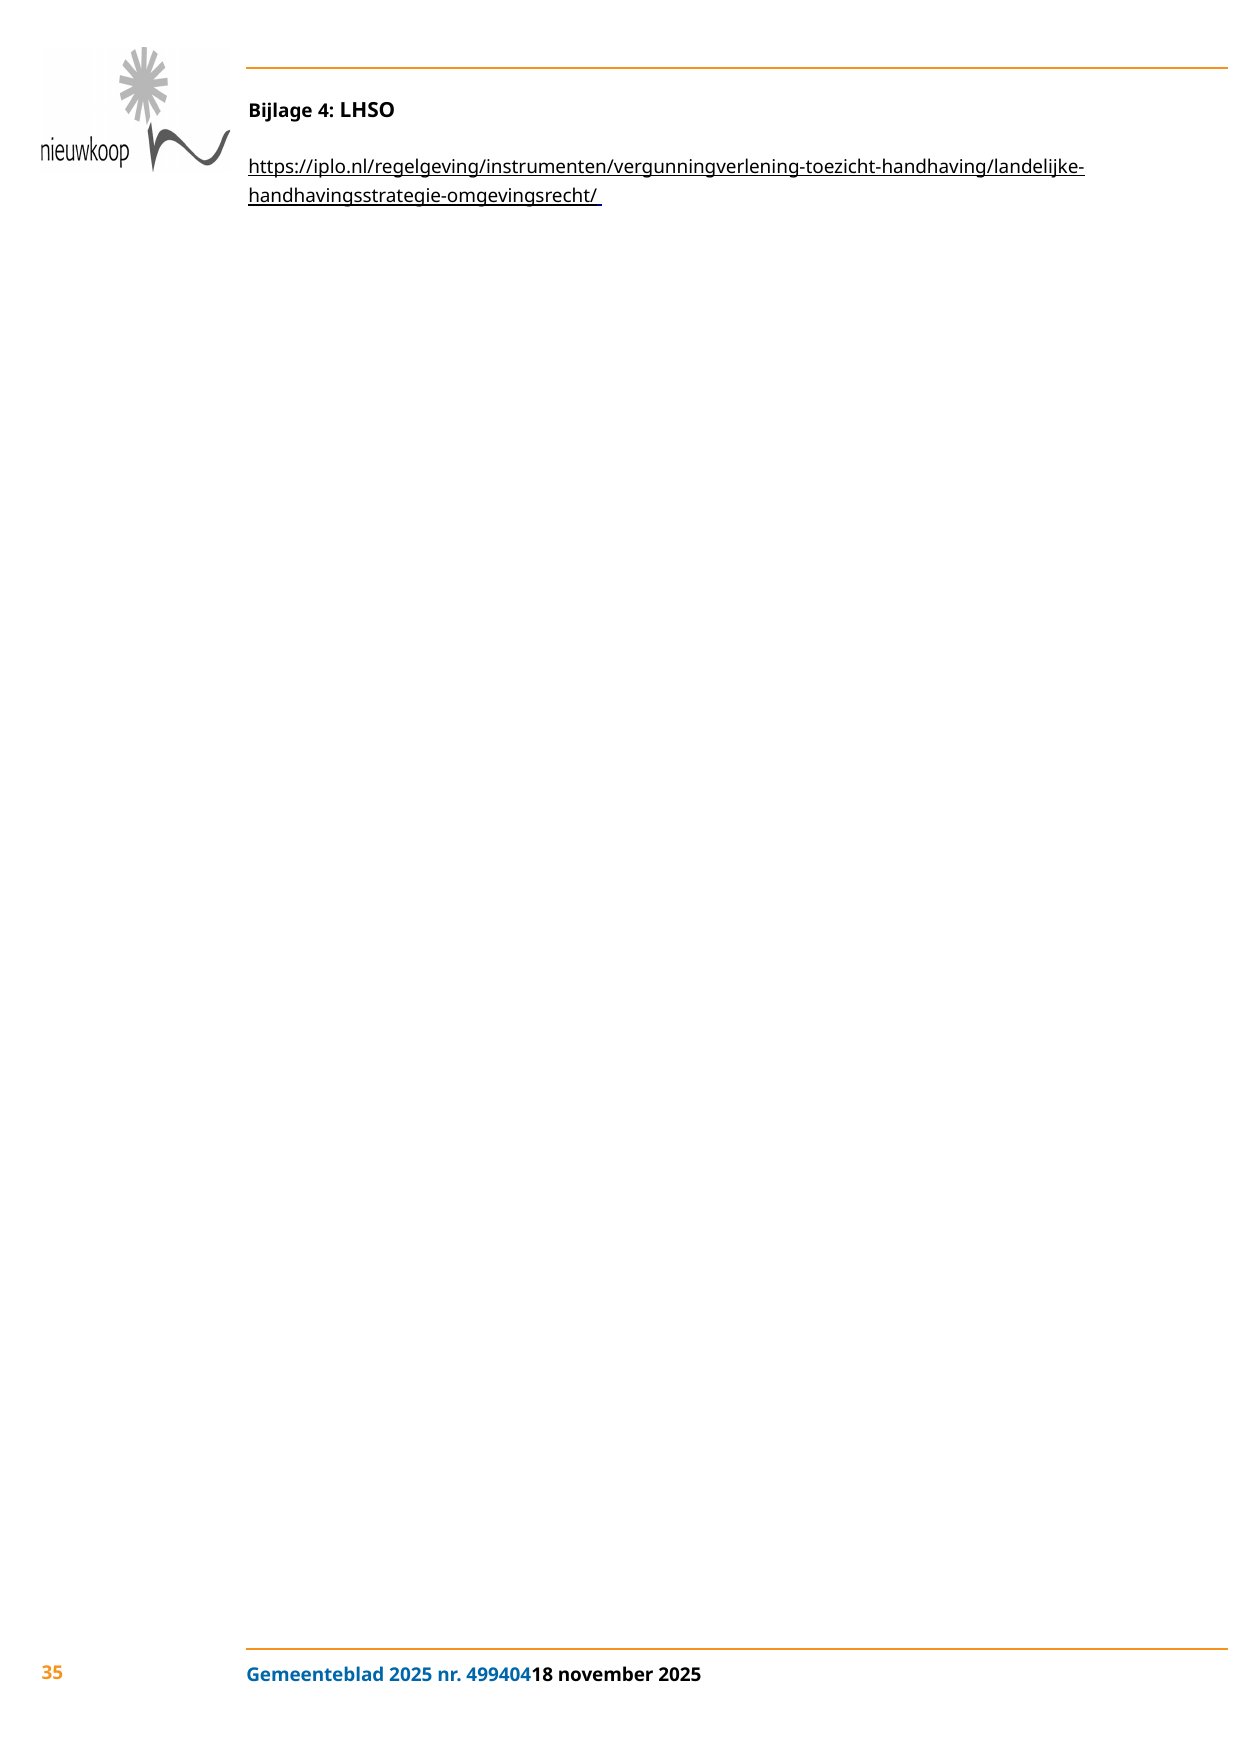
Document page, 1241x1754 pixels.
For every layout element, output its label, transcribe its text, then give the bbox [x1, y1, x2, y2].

text Bijlage 4: LHSO [248, 95, 1152, 123]
text https://iplo.nl/regelgeving/instrumenten/vergunningverlening-toezicht-handhaving/landelijke-handhavingsstrategie-omgevingsrecht/ [248, 153, 1152, 208]
picture [41, 47, 231, 172]
